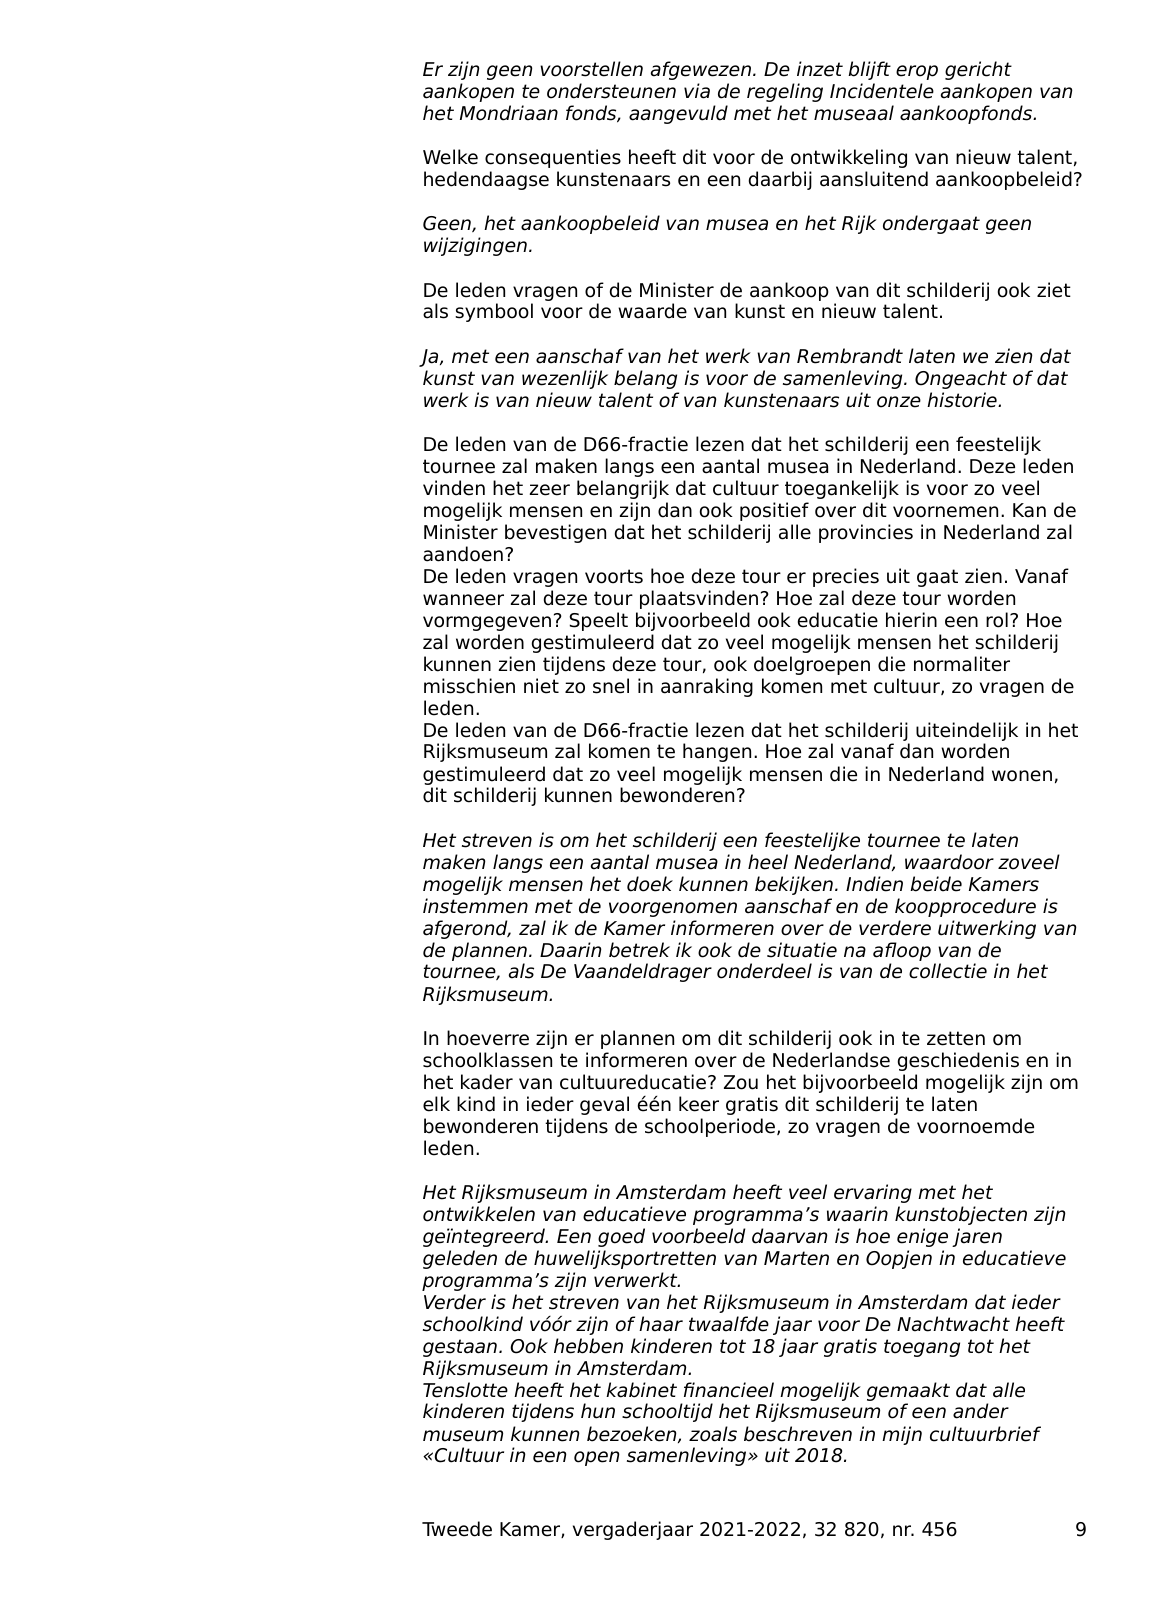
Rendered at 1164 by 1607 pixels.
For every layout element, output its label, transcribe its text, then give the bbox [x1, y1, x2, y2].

text Ja, met een aanschaf van het werk van Rembrandt laten we zien dat kunst van wezenlijk belang is voor de samenleving. Ongeacht of dat werk is van nieuw talent of van kunstenaars uit onze historie. [422, 346, 1087, 412]
text De leden vragen of de Minister de aankoop van dit schilderij ook ziet als symbool voor de waarde van kunst en nieuw talent. [422, 279, 1087, 323]
text De leden vragen voorts hoe deze tour er precies uit gaat zien. Vanaf wanneer zal deze tour plaatsvinden? Hoe zal deze tour worden vormgegeven? Speelt bijvoorbeeld ook educatie hierin een rol? Hoe zal worden gestimuleerd dat zo veel mogelijk mensen het schilderij kunnen zien tijdens deze tour, ook doelgroepen die normaliter misschien niet zo snel in aanraking komen met cultuur, zo vragen de leden. [422, 566, 1087, 719]
text De leden van de D66-fractie lezen dat het schilderij uiteindelijk in het Rijksmuseum zal komen te hangen. Hoe zal vanaf dan worden gestimuleerd dat zo veel mogelijk mensen die in Nederland wonen, dit schilderij kunnen bewonderen? [422, 719, 1087, 807]
text In hoeverre zijn er plannen om dit schilderij ook in te zetten om schoolklassen te informeren over de Nederlandse geschiedenis en in het kader van cultuureducatie? Zou het bijvoorbeeld mogelijk zijn om elk kind in ieder geval één keer gratis dit schilderij te laten bewonderen tijdens de schoolperiode, zo vragen de voornoemde leden. [422, 1028, 1087, 1159]
text Het streven is om het schilderij een feestelijke tournee te laten maken langs een aantal musea in heel Nederland, waardoor zoveel mogelijk mensen het doek kunnen bekijken. Indien beide Kamers instemmen met de voorgenomen aanschaf en de koopprocedure is afgerond, zal ik de Kamer informeren over de verdere uitwerking van de plannen. Daarin betrek ik ook de situatie na afloop van de tournee, als De Vaandeldrager onderdeel is van de collectie in het Rijksmuseum. [422, 829, 1087, 1005]
text Geen, het aankoopbeleid van musea en het Rijk ondergaat geen wijzigingen. [422, 213, 1087, 257]
text De leden van de D66-fractie lezen dat het schilderij een feestelijk tournee zal maken langs een aantal musea in Nederland. Deze leden vinden het zeer belangrijk dat cultuur toegankelijk is voor zo veel mogelijk mensen en zijn dan ook positief over dit voornemen. Kan de Minister bevestigen dat het schilderij alle provincies in Nederland zal aandoen? [422, 434, 1087, 566]
text Verder is het streven van het Rijksmuseum in Amsterdam dat ieder schoolkind vóór zijn of haar twaalfde jaar voor De Nachtwacht heeft gestaan. Ook hebben kinderen tot 18 jaar gratis toegang tot het Rijksmuseum in Amsterdam. [422, 1292, 1087, 1379]
text Het Rijksmuseum in Amsterdam heeft veel ervaring met het ontwikkelen van educatieve programma’s waarin kunstobjecten zijn geïntegreerd. Een goed voorbeeld daarvan is hoe enige jaren geleden de huwelijksportretten van Marten en Oopjen in educatieve programma’s zijn verwerkt. [422, 1182, 1087, 1292]
text Er zijn geen voorstellen afgewezen. De inzet blijft erop gericht aankopen te ondersteunen via de regeling Incidentele aankopen van het Mondriaan fonds, aangevuld met het museaal aankoopfonds. [422, 59, 1087, 125]
text Welke consequenties heeft dit voor de ontwikkeling van nieuw talent, hedendaagse kunstenaars en een daarbij aansluitend aankoopbeleid? [422, 147, 1087, 191]
text Tenslotte heeft het kabinet financieel mogelijk gemaakt dat alle kinderen tijdens hun schooltijd het Rijksmuseum of een ander museum kunnen bezoeken, zoals beschreven in mijn cultuurbrief «Cultuur in een open samenleving» uit 2018. [422, 1379, 1087, 1467]
